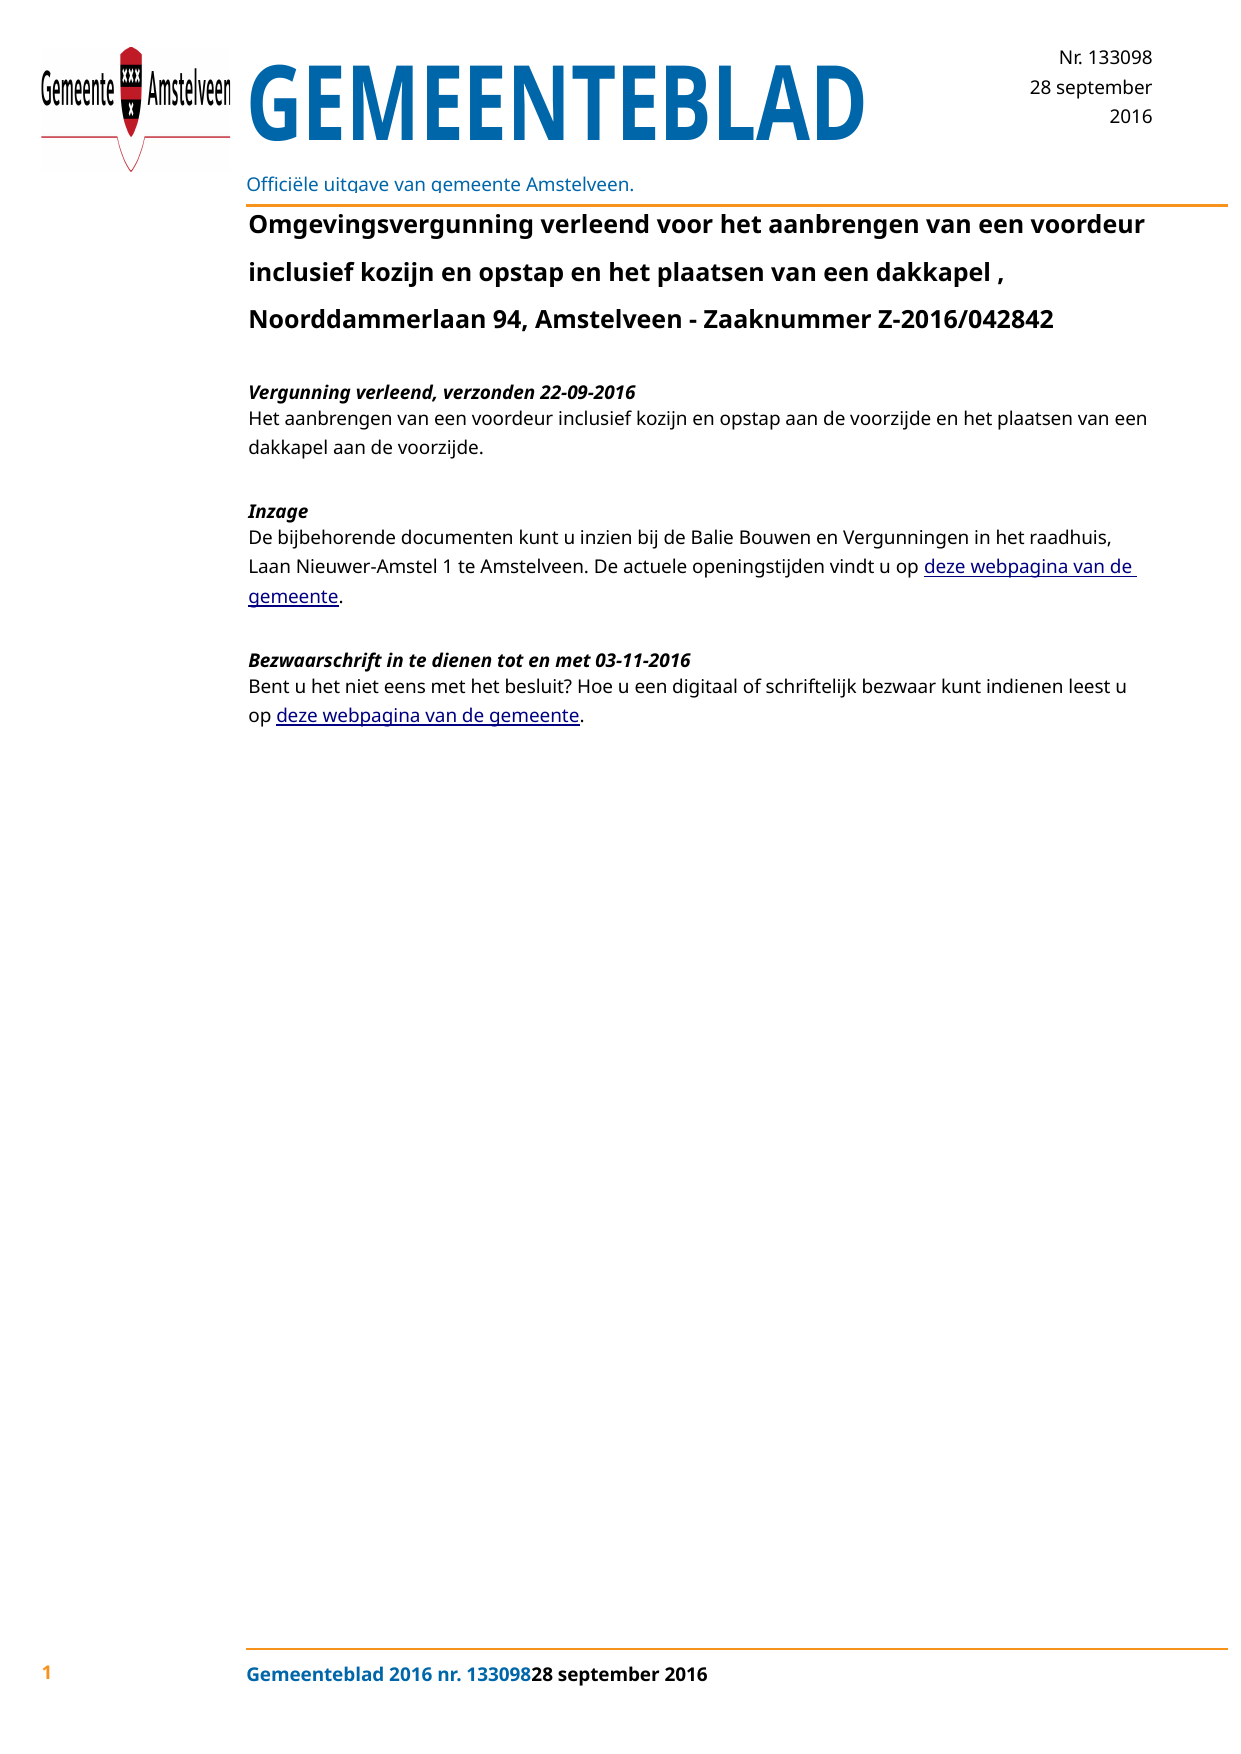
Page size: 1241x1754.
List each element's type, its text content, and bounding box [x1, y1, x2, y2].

text Het aanbrengen van een voordeur inclusief kozijn en opstap aan de voorzijde en het plaatsen van een dakkapel aan de voorzijde. [248, 405, 1152, 460]
text Vergunning verleend, verzonden 22-09-2016 [248, 379, 1152, 405]
picture [41, 47, 231, 172]
text Omgevingsvergunning verleend voor het aanbrengen van een voordeur inclusief kozijn en opstap en het plaatsen van een dakkapel , Noorddammerlaan 94, Amstelveen - Zaaknummer Z-2016/042842 [248, 207, 1152, 336]
text Bent u het niet eens met het besluit? Hoe u een digitaal of schriftelijk bezwaar kunt indienen leest u op deze webpagina van de gemeente. [248, 673, 1152, 728]
text Bezwaarschrift in te dienen tot en met 03-11-2016 [248, 647, 1152, 673]
text Inzage [248, 498, 1152, 524]
text De bijbehorende documenten kunt u inzien bij de Balie Bouwen en Vergunningen in het raadhuis, Laan Nieuwer-Amstel 1 te Amstelveen. De actuele openingstijden vindt u op deze webpagina van de gemeente. [248, 524, 1152, 609]
